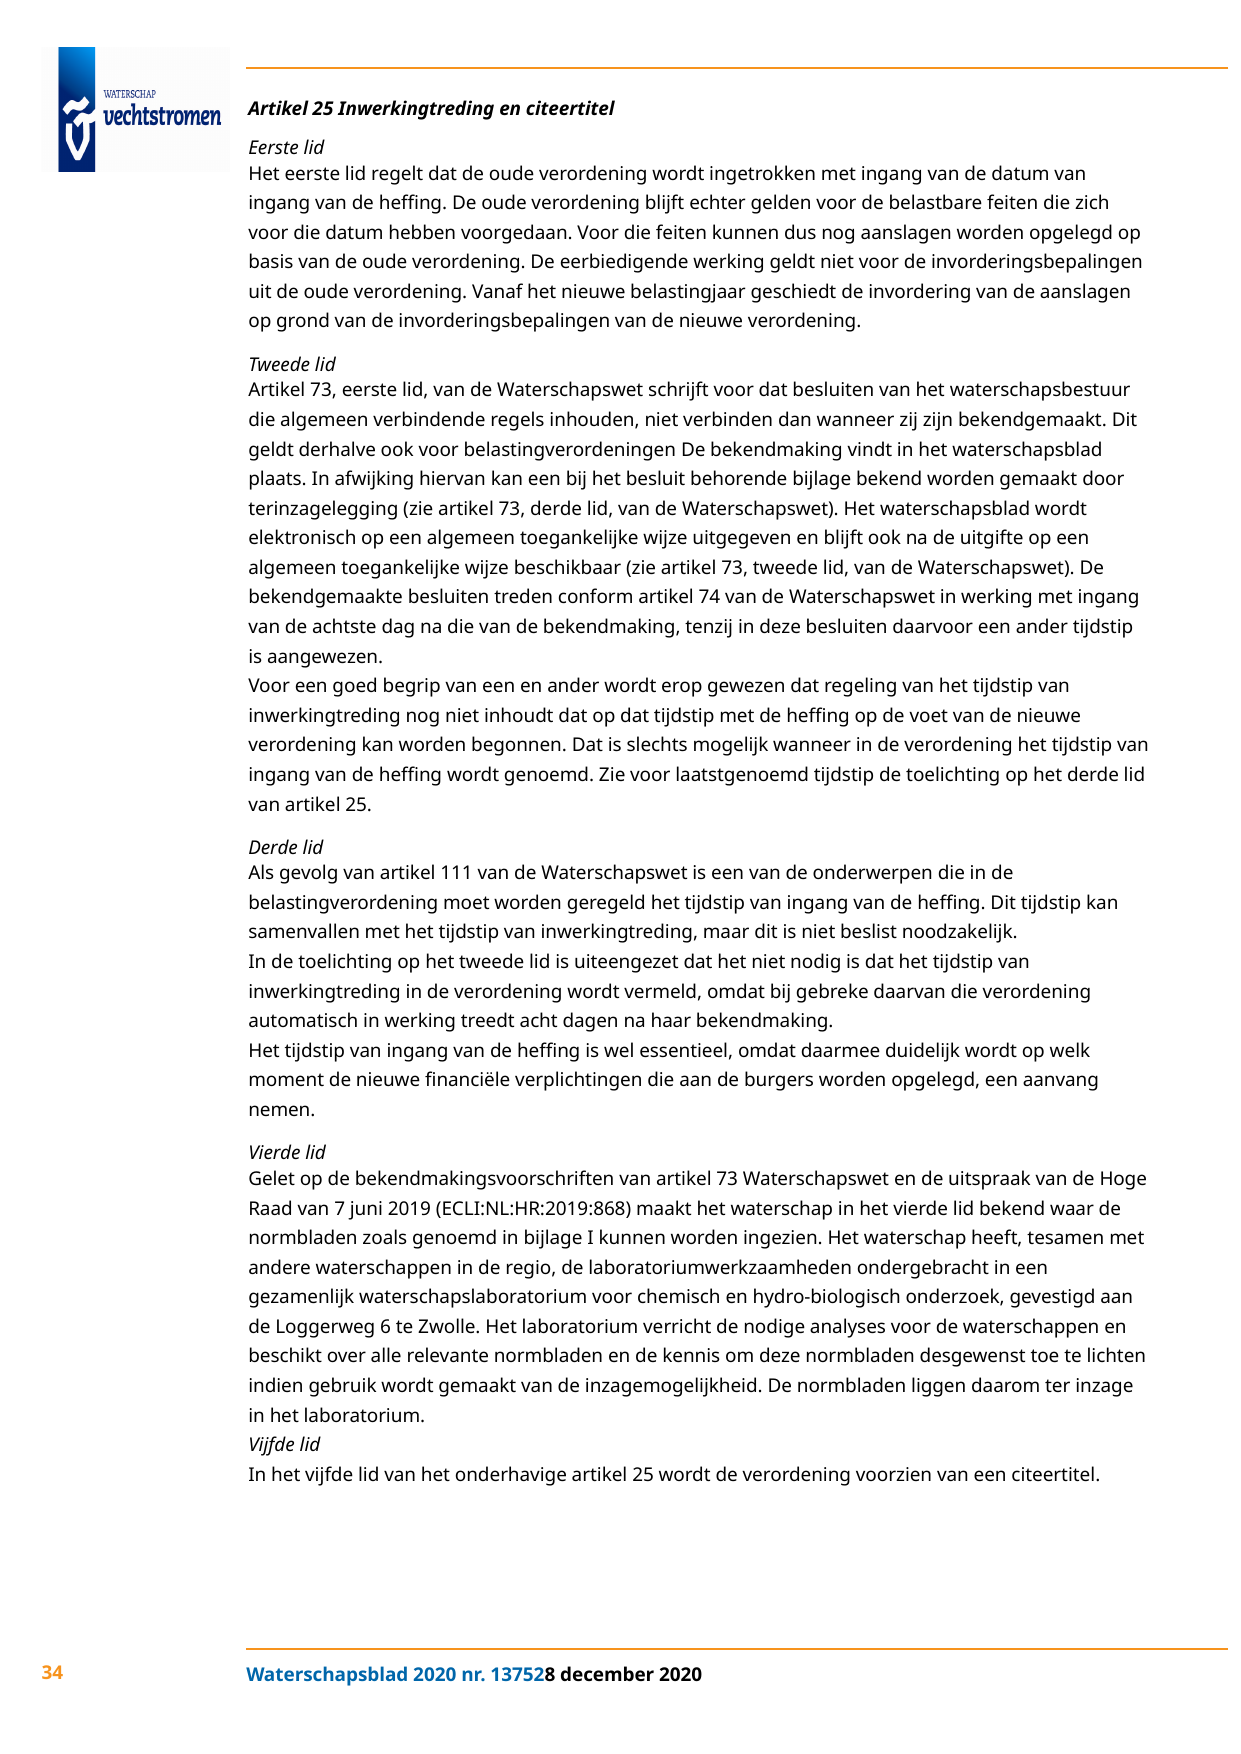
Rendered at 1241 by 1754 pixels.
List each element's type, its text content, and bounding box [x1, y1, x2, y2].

text In het vijfde lid van het onderhavige artikel 25 wordt de verordening voorzien van een citeertitel. [248, 1461, 1152, 1487]
text Gelet op de bekendmakingsvoorschriften van artikel 73 Waterschapswet en de uitspraak van de Hoge Raad van 7 juni 2019 (ECLI:NL:HR:2019:868) maakt het waterschap in het vierde lid bekend waar de normbladen zoals genoemd in bijlage I kunnen worden ingezien. Het waterschap heeft, tesamen met andere waterschappen in de regio, de laboratoriumwerkzaamheden ondergebracht in een gezamenlijk waterschapslaboratorium voor chemisch en hydro-biologisch onderzoek, gevestigd aan de Loggerweg 6 te Zwolle. Het laboratorium verricht de nodige analyses voor de waterschappen en beschikt over alle relevante normbladen en de kennis om deze normbladen desgewenst toe te lichten indien gebruik wordt gemaakt van de inzagemogelijkheid. De normbladen liggen daarom ter inzage in het laboratorium. [248, 1165, 1152, 1427]
text Als gevolg van artikel 111 van de Waterschapswet is een van de onderwerpen die in de belastingverordening moet worden geregeld het tijdstip van ingang van de heffing. Dit tijdstip kan samenvallen met het tijdstip van inwerkingtreding, maar dit is niet beslist noodzakelijk. [248, 859, 1152, 944]
text Eerste lid [248, 134, 1152, 160]
text In de toelichting op het tweede lid is uiteengezet dat het niet nodig is dat het tijdstip van inwerkingtreding in de verordening wordt vermeld, omdat bij gebreke daarvan die verordening automatisch in werking treedt acht dagen na haar bekendmaking. [248, 948, 1152, 1033]
text Tweede lid [248, 351, 1152, 377]
text Derde lid [248, 834, 1152, 859]
text Artikel 25 Inwerkingtreding en citeertitel [248, 95, 1152, 121]
text Artikel 73, eerste lid, van de Waterschapswet schrijft voor dat besluiten van het waterschapsbestuur die algemeen verbindende regels inhouden, niet verbinden dan wanneer zij zijn bekendgemaakt. Dit geldt derhalve ook voor belastingverordeningen De bekendmaking vindt in het waterschapsblad plaats. In afwijking hiervan kan een bij het besluit behorende bijlage bekend worden gemaakt door terinzagelegging (zie artikel 73, derde lid, van de Waterschapswet). Het waterschapsblad wordt elektronisch op een algemeen toegankelijke wijze uitgegeven en blijft ook na de uitgifte op een algemeen toegankelijke wijze beschikbaar (zie artikel 73, tweede lid, van de Waterschapswet). De bekendgemaakte besluiten treden conform artikel 74 van de Waterschapswet in werking met ingang van de achtste dag na die van de bekendmaking, tenzij in deze besluiten daarvoor een ander tijdstip is aangewezen. [248, 377, 1152, 668]
picture [41, 47, 231, 172]
text Het eerste lid regelt dat de oude verordening wordt ingetrokken met ingang van de datum van ingang van de heffing. De oude verordening blijft echter gelden voor de belastbare feiten die zich voor die datum hebben voorgedaan. Voor die feiten kunnen dus nog aanslagen worden opgelegd op basis van de oude verordening. De eerbiedigende werking geldt niet voor de invorderingsbepalingen uit de oude verordening. Vanaf het nieuwe belastingjaar geschiedt de invordering van de aanslagen op grond van de invorderingsbepalingen van de nieuwe verordening. [248, 160, 1152, 333]
text Vijfde lid [248, 1431, 1152, 1457]
text Voor een goed begrip van een en ander wordt erop gewezen dat regeling van het tijdstip van inwerkingtreding nog niet inhoudt dat op dat tijdstip met de heffing op de voet van de nieuwe verordening kan worden begonnen. Dat is slechts mogelijk wanneer in de verordening het tijdstip van ingang van de heffing wordt genoemd. Zie voor laatstgenoemd tijdstip de toelichting op het derde lid van artikel 25. [248, 672, 1152, 816]
text Het tijdstip van ingang van de heffing is wel essentieel, omdat daarmee duidelijk wordt op welk moment de nieuwe financiële verplichtingen die aan de burgers worden opgelegd, een aanvang nemen. [248, 1037, 1152, 1122]
text Vierde lid [248, 1139, 1152, 1165]
